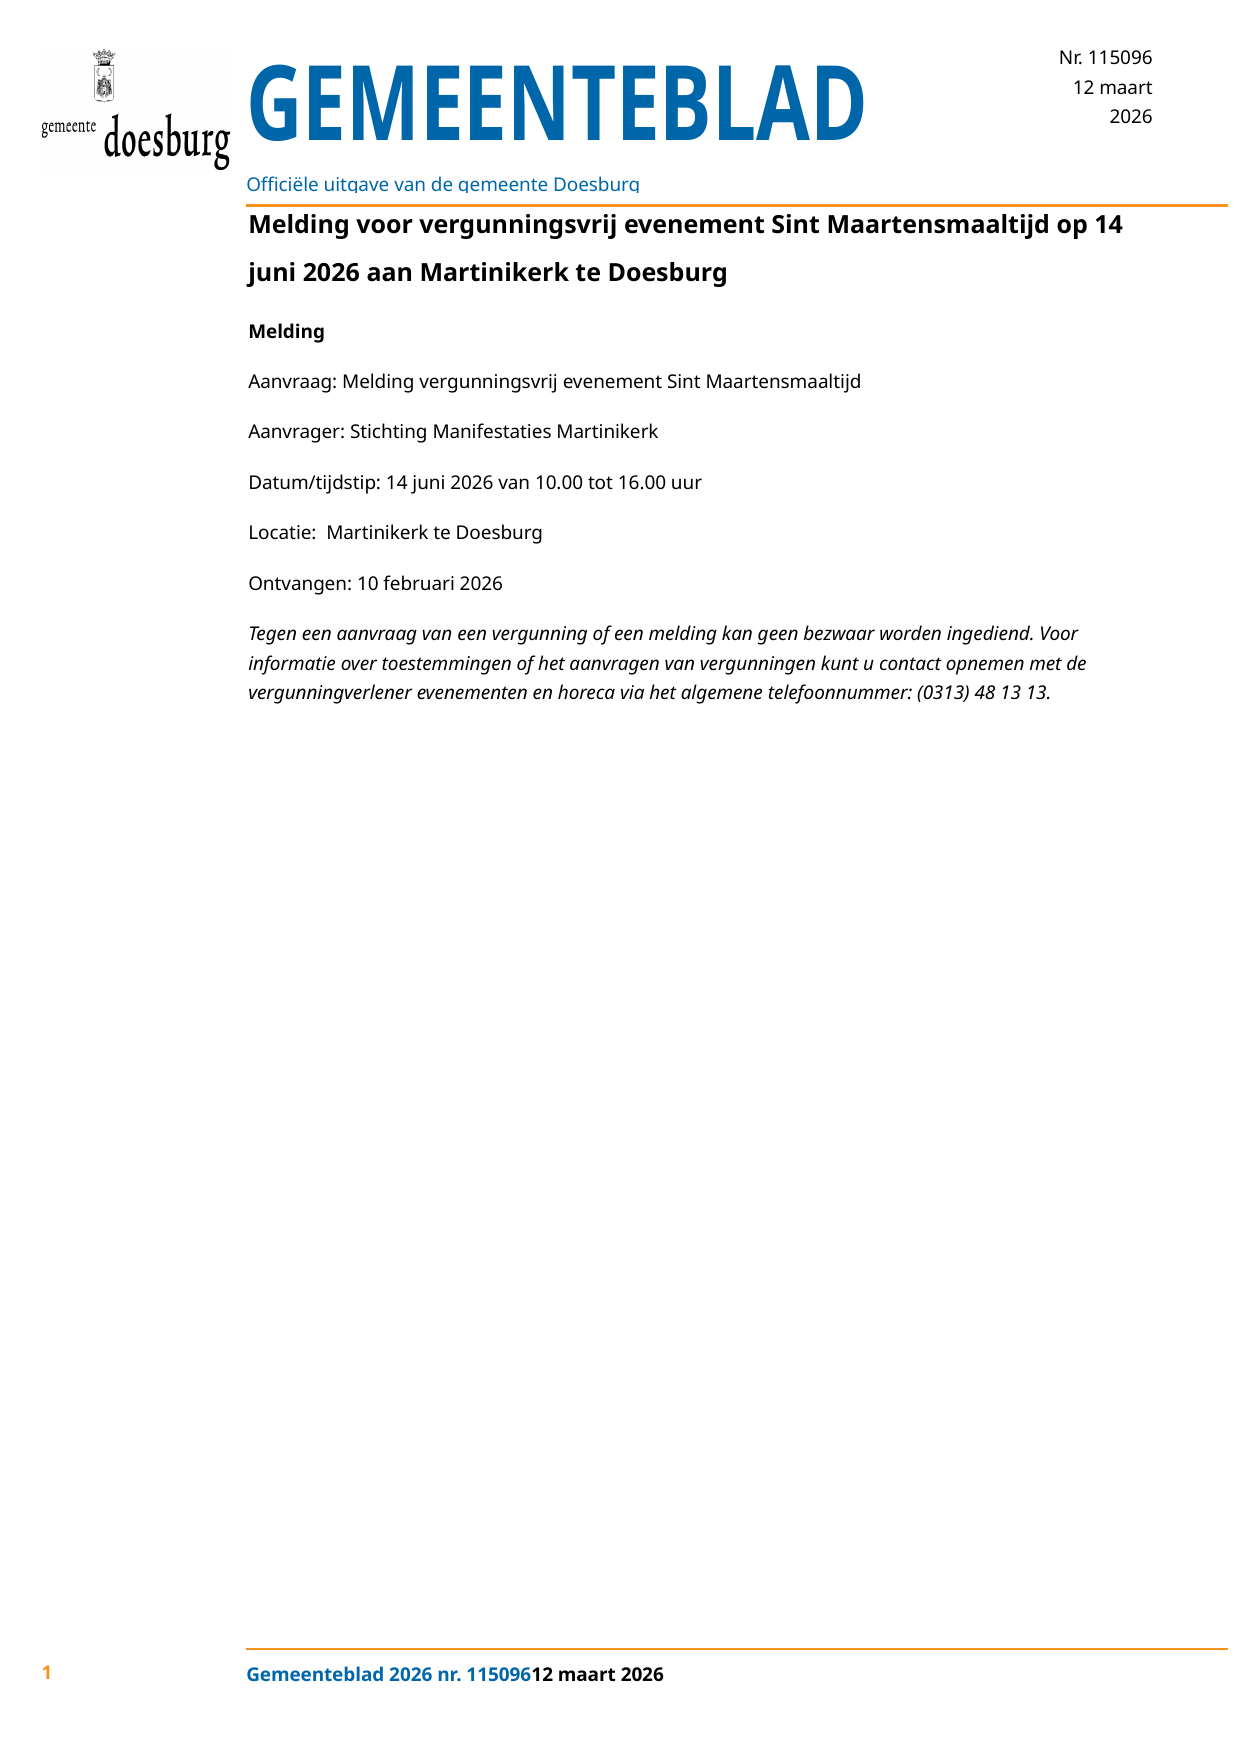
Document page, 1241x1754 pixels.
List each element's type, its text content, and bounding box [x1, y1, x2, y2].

text Melding voor vergunningsvrij evenement Sint Maartensmaaltijd op 14 juni 2026 aan Martinikerk te Doesburg [248, 207, 1152, 288]
picture [41, 47, 231, 172]
text Tegen een aanvraag van een vergunning of een melding kan geen bezwaar worden ingediend. Voor informatie over toestemmingen of het aanvragen van vergunningen kunt u contact opnemen met de vergunningverlener evenementen en horeca via het algemene telefoonnummer: (0313) 48 13 13. [248, 620, 1152, 705]
text Aanvraag: Melding vergunningsvrij evenement Sint Maartensmaaltijd [248, 368, 1152, 394]
text Datum/tijdstip: 14 juni 2026 van 10.00 tot 16.00 uur [248, 469, 1152, 495]
text Aanvrager: Stichting Manifestaties Martinikerk [248, 419, 1152, 444]
text Locatie: Martinikerk te Doesburg [248, 519, 1152, 545]
text Ontvangen: 10 februari 2026 [248, 570, 1152, 596]
text Melding [248, 318, 1152, 344]
